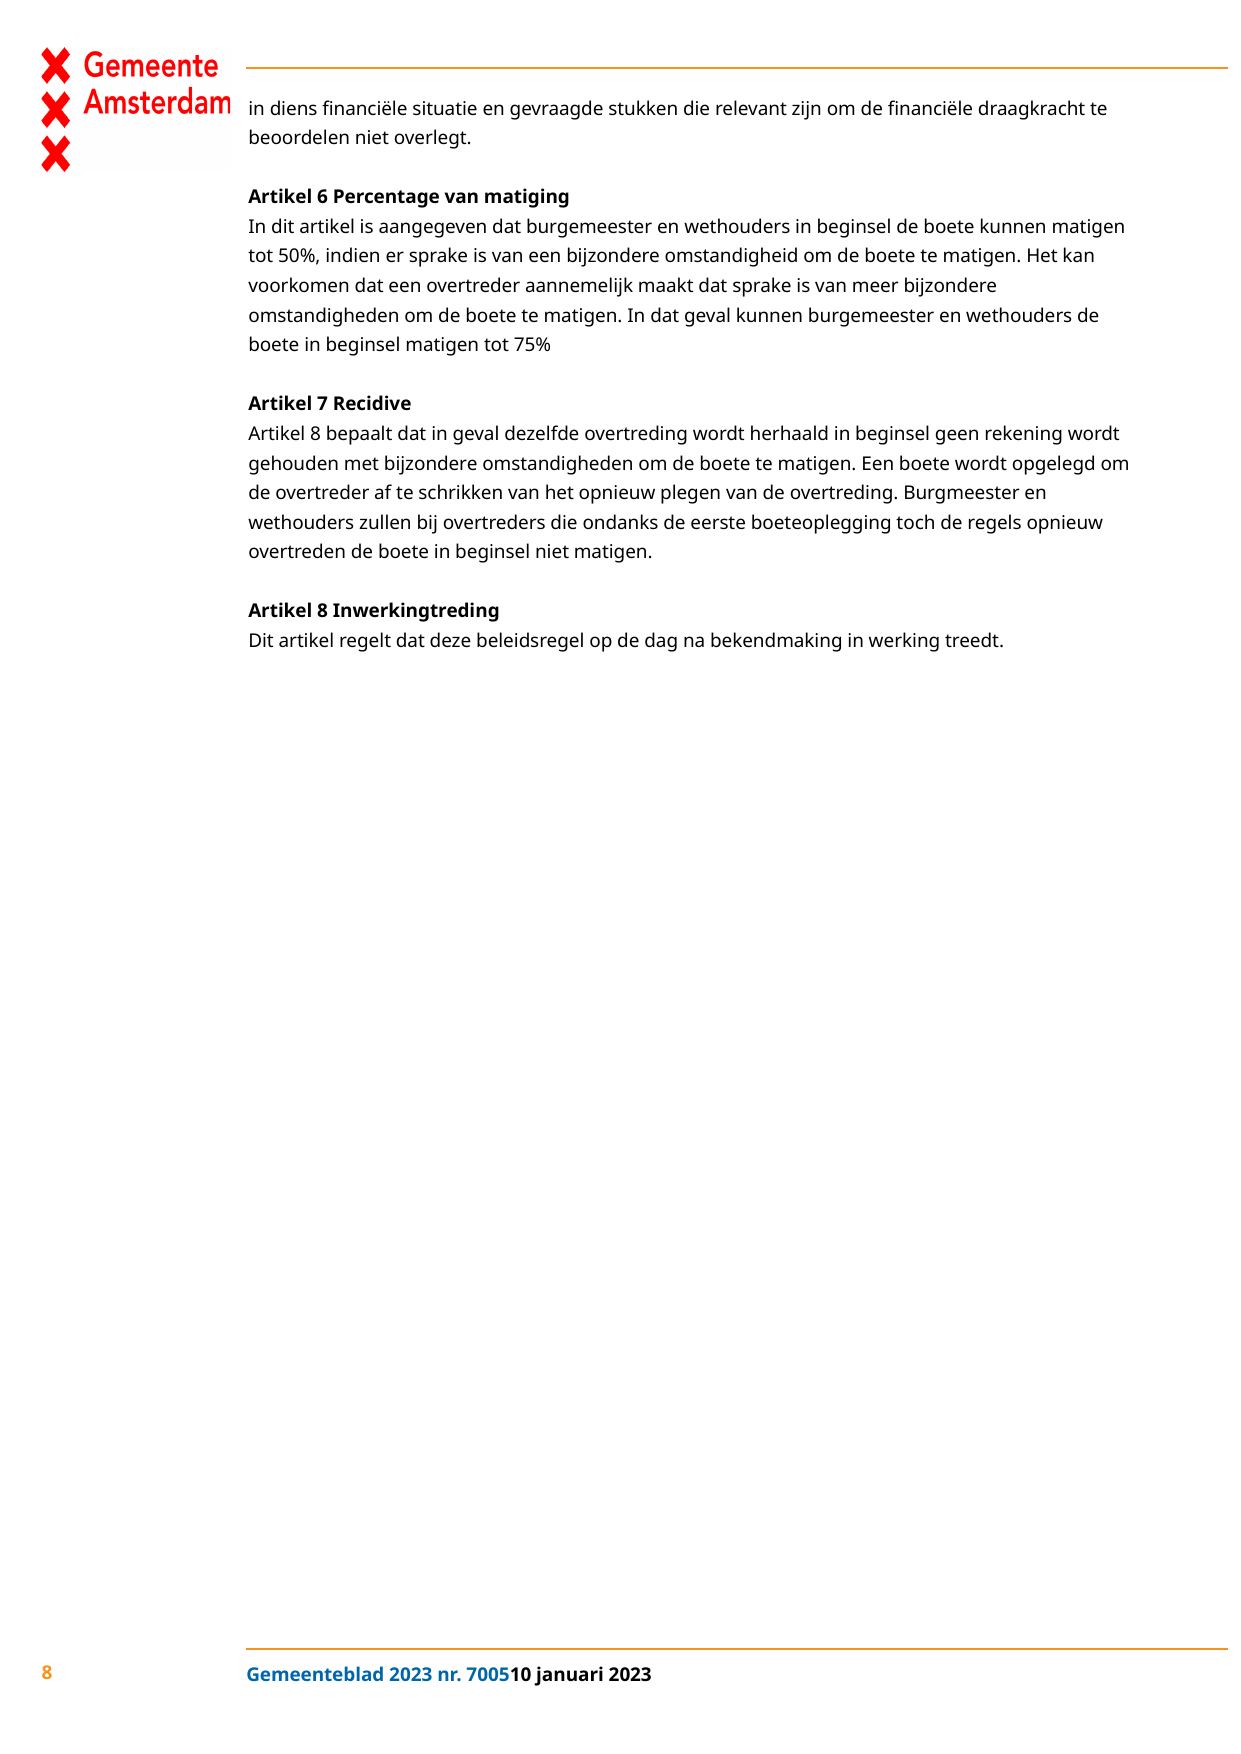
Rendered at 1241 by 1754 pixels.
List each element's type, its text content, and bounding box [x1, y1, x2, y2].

text Artikel 8 bepaalt dat in geval dezelfde overtreding wordt herhaald in beginsel geen rekening wordt gehouden met bijzondere omstandigheden om de boete te matigen. Een boete wordt opgelegd om de overtreder af te schrikken van het opnieuw plegen van de overtreding. Burgmeester en wethouders zullen bij overtreders die ondanks de eerste boeteoplegging toch de regels opnieuw overtreden de boete in beginsel niet matigen. [248, 420, 1152, 564]
text In dit artikel is aangegeven dat burgemeester en wethouders in beginsel de boete kunnen matigen tot 50%, indien er sprake is van een bijzondere omstandigheid om de boete te matigen. Het kan voorkomen dat een overtreder aannemelijk maakt dat sprake is van meer bijzondere omstandigheden om de boete te matigen. In dat geval kunnen burgemeester en wethouders de boete in beginsel matigen tot 75% [248, 213, 1152, 357]
text Dit artikel regelt dat deze beleidsregel op de dag na bekendmaking in werking treedt. [248, 627, 1152, 653]
text Artikel 6 Percentage van matiging [248, 183, 1152, 209]
text Artikel 8 Inwerkingtreding [248, 598, 1152, 623]
text in diens financiële situatie en gevraagde stukken die relevant zijn om de financiële draagkracht te beoordelen niet overlegt. [248, 95, 1152, 150]
picture [41, 47, 231, 172]
text Artikel 7 Recidive [248, 391, 1152, 416]
